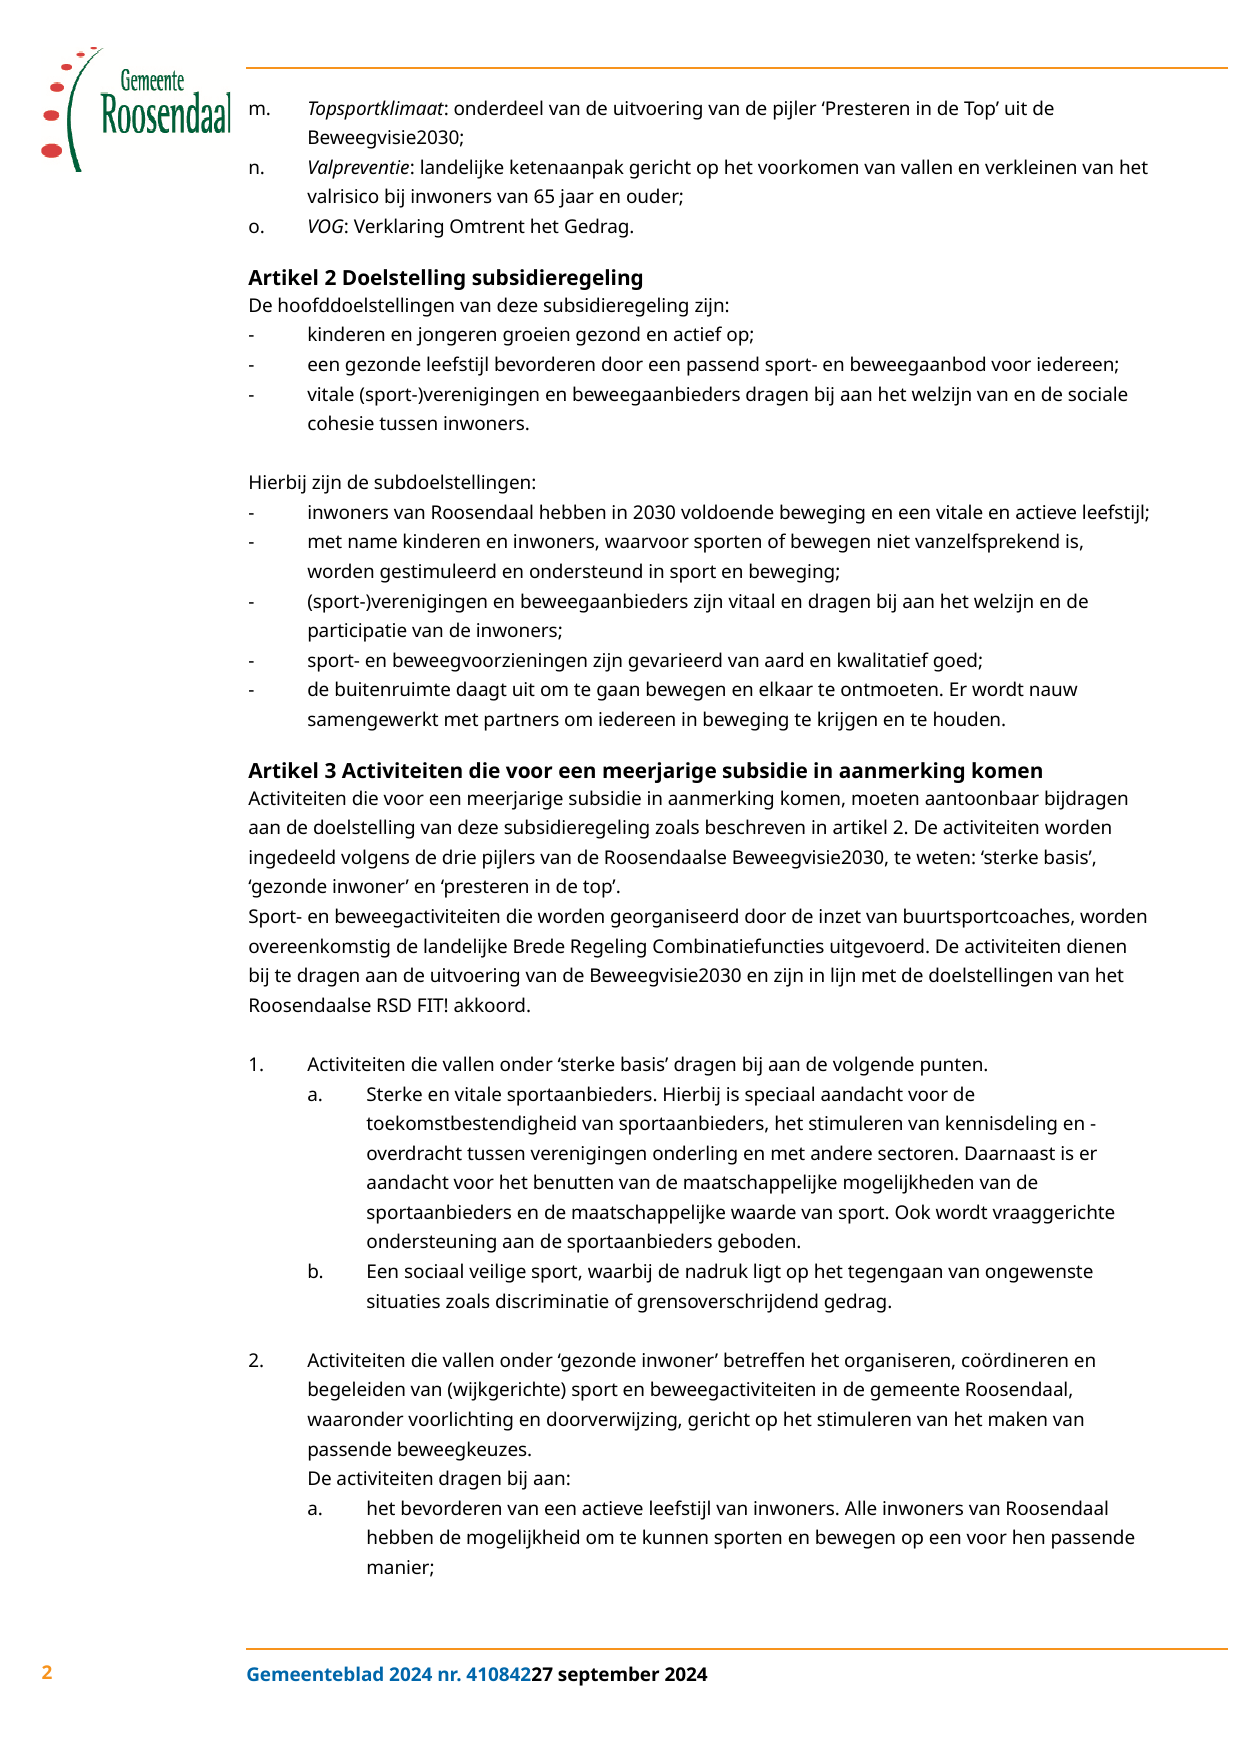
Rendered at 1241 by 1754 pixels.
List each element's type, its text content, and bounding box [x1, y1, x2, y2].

text De hoofddoelstellingen van deze subsidieregeling zijn: [248, 292, 1152, 318]
list Valpreventie: landelijke ketenaanpak gericht op het voorkomen van vallen en verkleinen van het valrisico bij inwoners van 65 jaar en ouder; [248, 154, 1152, 209]
list Activiteiten die vallen onder ‘gezonde inwoner’ betreffen het organiseren, coördineren en begeleiden van (wijkgerichte) sport en beweegactiviteiten in de gemeente Roosendaal, waaronder voorlichting en doorverwijzing, gericht op het stimuleren van het maken van passende beweegkeuzes. [248, 1347, 1152, 1462]
text Artikel 3 Activiteiten die voor een meerjarige subsidie in aanmerking komen [248, 757, 1152, 785]
text Artikel 2 Doelstelling subsidieregeling [248, 263, 1152, 292]
list Een sociaal veilige sport, waarbij de nadruk ligt op het tegengaan van ongewenste situaties zoals discriminatie of grensoverschrijdend gedrag. [307, 1258, 1152, 1314]
list Topsportklimaat: onderdeel van de uitvoering van de pijler ‘Presteren in de Top’ uit de Beweegvisie2030; [248, 95, 1152, 150]
text Sport- en beweegactiviteiten die worden georganiseerd door de inzet van buurtsportcoaches, worden overeenkomstig de landelijke Brede Regeling Combinatiefuncties uitgevoerd. De activiteiten dienen bij te dragen aan de uitvoering van de Beweegvisie2030 en zijn in lijn met de doelstellingen van het Roosendaalse RSD FIT! akkoord. [248, 903, 1152, 1018]
list een gezonde leefstijl bevorderen door een passend sport- en beweegaanbod voor iedereen; [248, 351, 1152, 377]
text Hierbij zijn de subdoelstellingen: [248, 469, 1152, 495]
list De activiteiten dragen bij aan: [248, 1465, 1152, 1491]
list Sterke en vitale sportaanbieders. Hierbij is speciaal aandacht voor de toekomstbestendigheid van sportaanbieders, het stimuleren van kennisdeling en -overdracht tussen verenigingen onderling en met andere sectoren. Daarnaast is er aandacht voor het benutten van de maatschappelijke mogelijkheden van de sportaanbieders en de maatschappelijke waarde van sport. Ook wordt vraaggerichte ondersteuning aan de sportaanbieders geboden. [307, 1081, 1152, 1254]
list sport- en beweegvoorzieningen zijn gevarieerd van aard en kwalitatief goed; [248, 647, 1152, 673]
picture [41, 47, 231, 172]
list VOG: Verklaring Omtrent het Gedrag. [248, 213, 1152, 239]
list (sport-)verenigingen en beweegaanbieders zijn vitaal en dragen bij aan het welzijn en de participatie van de inwoners; [248, 588, 1152, 643]
list kinderen en jongeren groeien gezond en actief op; [248, 322, 1152, 347]
list de buitenruimte daagt uit om te gaan bewegen en elkaar te ontmoeten. Er wordt nauw samengewerkt met partners om iedereen in beweging te krijgen en te houden. [248, 677, 1152, 732]
list met name kinderen en inwoners, waarvoor sporten of bewegen niet vanzelfsprekend is, worden gestimuleerd en ondersteund in sport en beweging; [248, 529, 1152, 584]
text Activiteiten die voor een meerjarige subsidie in aanmerking komen, moeten aantoonbaar bijdragen aan de doelstelling van deze subsidieregeling zoals beschreven in artikel 2. De activiteiten worden ingedeeld volgens de drie pijlers van de Roosendaalse Beweegvisie2030, te weten: ‘sterke basis’, ‘gezonde inwoner’ en ‘presteren in de top’. [248, 785, 1152, 899]
list inwoners van Roosendaal hebben in 2030 voldoende beweging en een vitale en actieve leefstijl; [248, 499, 1152, 525]
list Activiteiten die vallen onder ‘sterke basis’ dragen bij aan de volgende punten. [248, 1051, 1152, 1077]
list vitale (sport-)verenigingen en beweegaanbieders dragen bij aan het welzijn van en de sociale cohesie tussen inwoners. [248, 381, 1152, 436]
list het bevorderen van een actieve leefstijl van inwoners. Alle inwoners van Roosendaal hebben de mogelijkheid om te kunnen sporten en bewegen op een voor hen passende manier; [307, 1495, 1152, 1580]
